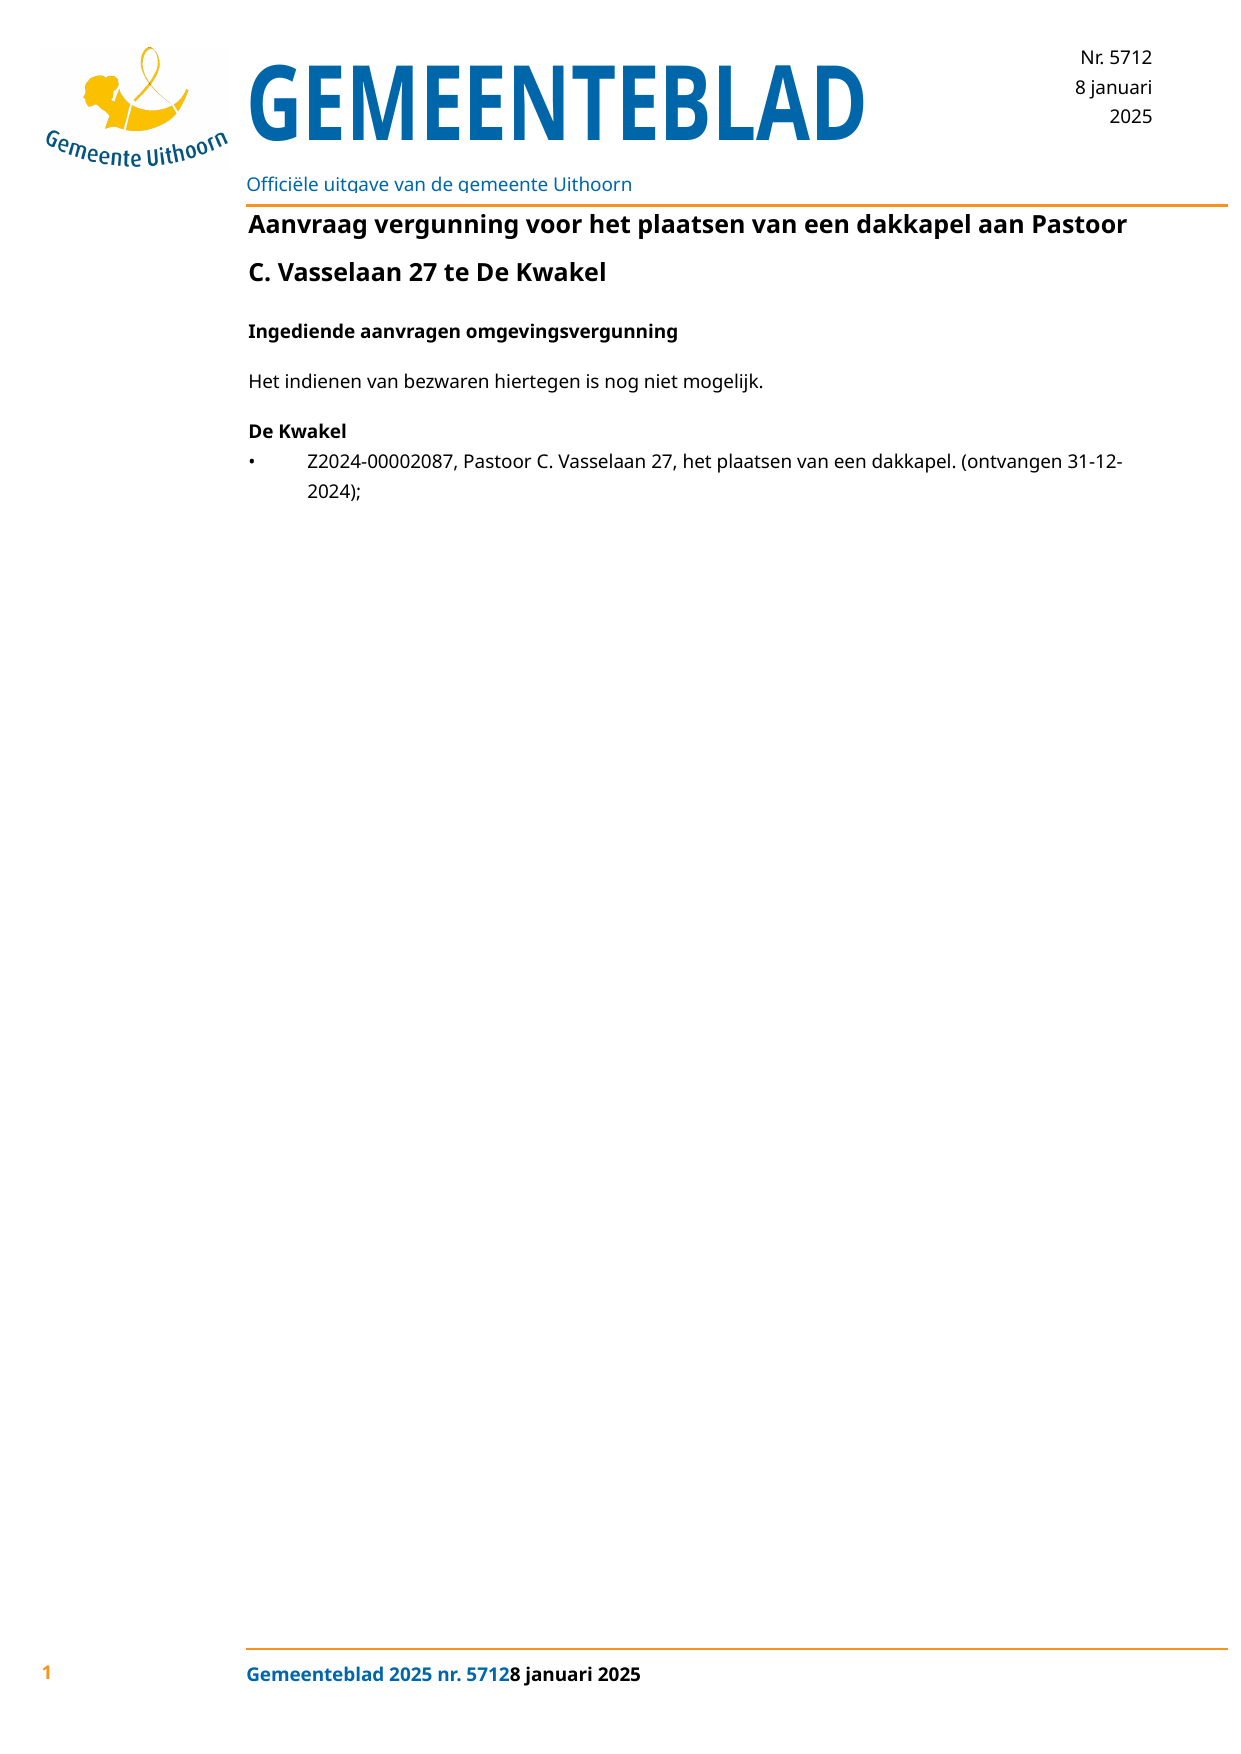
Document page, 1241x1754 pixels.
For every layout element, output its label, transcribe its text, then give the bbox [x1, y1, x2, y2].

picture [41, 47, 231, 172]
text Het indienen van bezwaren hiertegen is nog niet mogelijk. [248, 368, 1152, 394]
text De Kwakel [248, 419, 1152, 444]
text Aanvraag vergunning voor het plaatsen van een dakkapel aan Pastoor C. Vasselaan 27 te De Kwakel [248, 207, 1152, 288]
text Ingediende aanvragen omgevingsvergunning [248, 318, 1152, 344]
list Z2024-00002087, Pastoor C. Vasselaan 27, het plaatsen van een dakkapel. (ontvangen 31-12-2024); [248, 448, 1152, 504]
